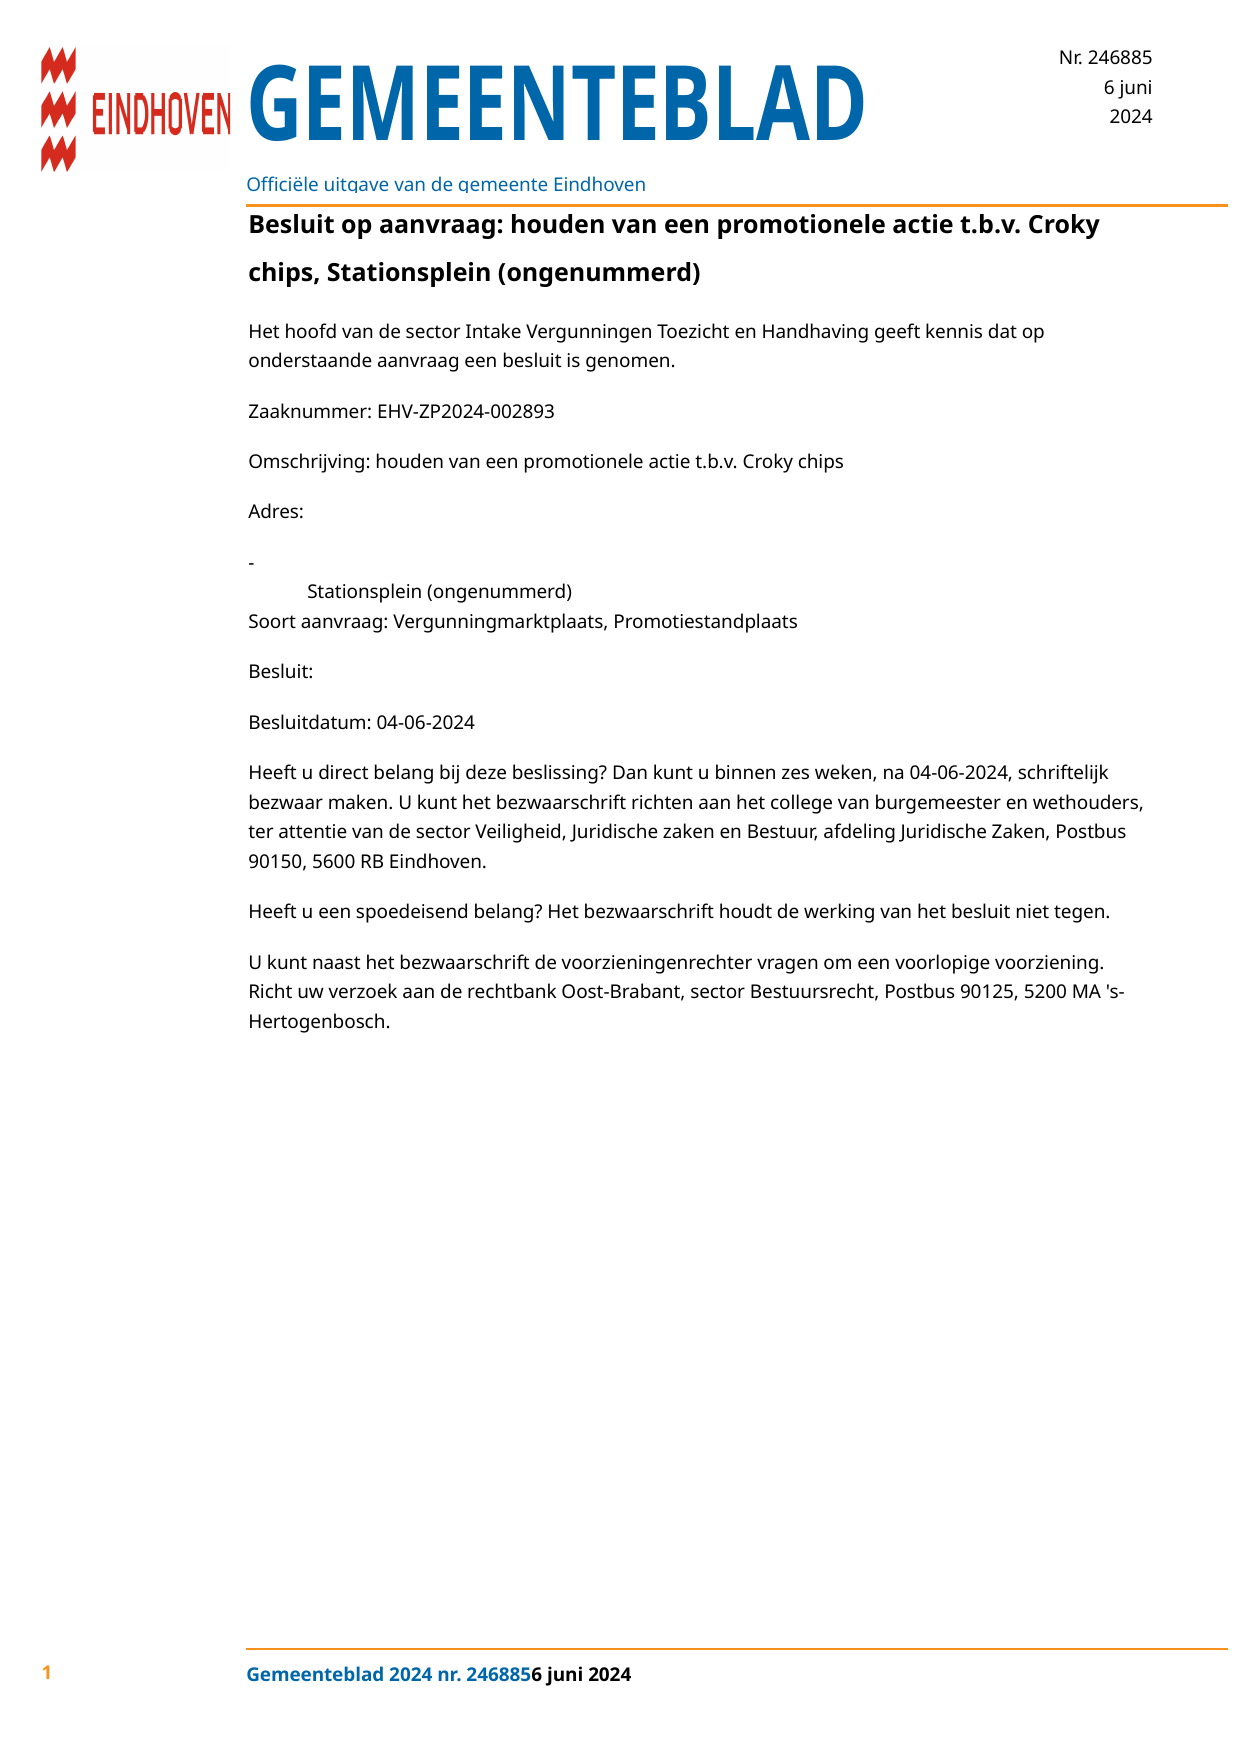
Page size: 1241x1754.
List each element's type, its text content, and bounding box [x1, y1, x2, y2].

text Adres: [248, 499, 1152, 524]
text Besluitdatum: 04-06-2024 [248, 709, 1152, 735]
text Heeft u een spoedeisend belang? Het bezwaarschrift houdt de werking van het besluit niet tegen. [248, 899, 1152, 924]
text Omschrijving: houden van een promotionele actie t.b.v. Croky chips [248, 448, 1152, 474]
text Het hoofd van de sector Intake Vergunningen Toezicht en Handhaving geeft kennis dat op onderstaande aanvraag een besluit is genomen. [248, 318, 1152, 373]
text Besluit op aanvraag: houden van een promotionele actie t.b.v. Croky chips, Stationsplein (ongenummerd) [248, 207, 1152, 288]
list Stationsplein (ongenummerd) [248, 579, 1152, 604]
text Zaaknummer: EHV-ZP2024-002893 [248, 398, 1152, 424]
text Heeft u direct belang bij deze beslissing? Dan kunt u binnen zes weken, na 04-06-2024, schriftelijk bezwaar maken. U kunt het bezwaarschrift richten aan het college van burgemeester en wethouders, ter attentie van de sector Veiligheid, Juridische zaken en Bestuur, afdeling Juridische Zaken, Postbus 90150, 5600 RB Eindhoven. [248, 759, 1152, 874]
picture [41, 47, 231, 172]
text Besluit: [248, 659, 1152, 684]
text Soort aanvraag: Vergunningmarktplaats, Promotiestandplaats [248, 608, 1152, 634]
text U kunt naast het bezwaarschrift de voorzieningenrechter vragen om een voorlopige voorziening. Richt uw verzoek aan de rechtbank Oost-Brabant, sector Bestuursrecht, Postbus 90125, 5200 MA 's-Hertogenbosch. [248, 949, 1152, 1034]
